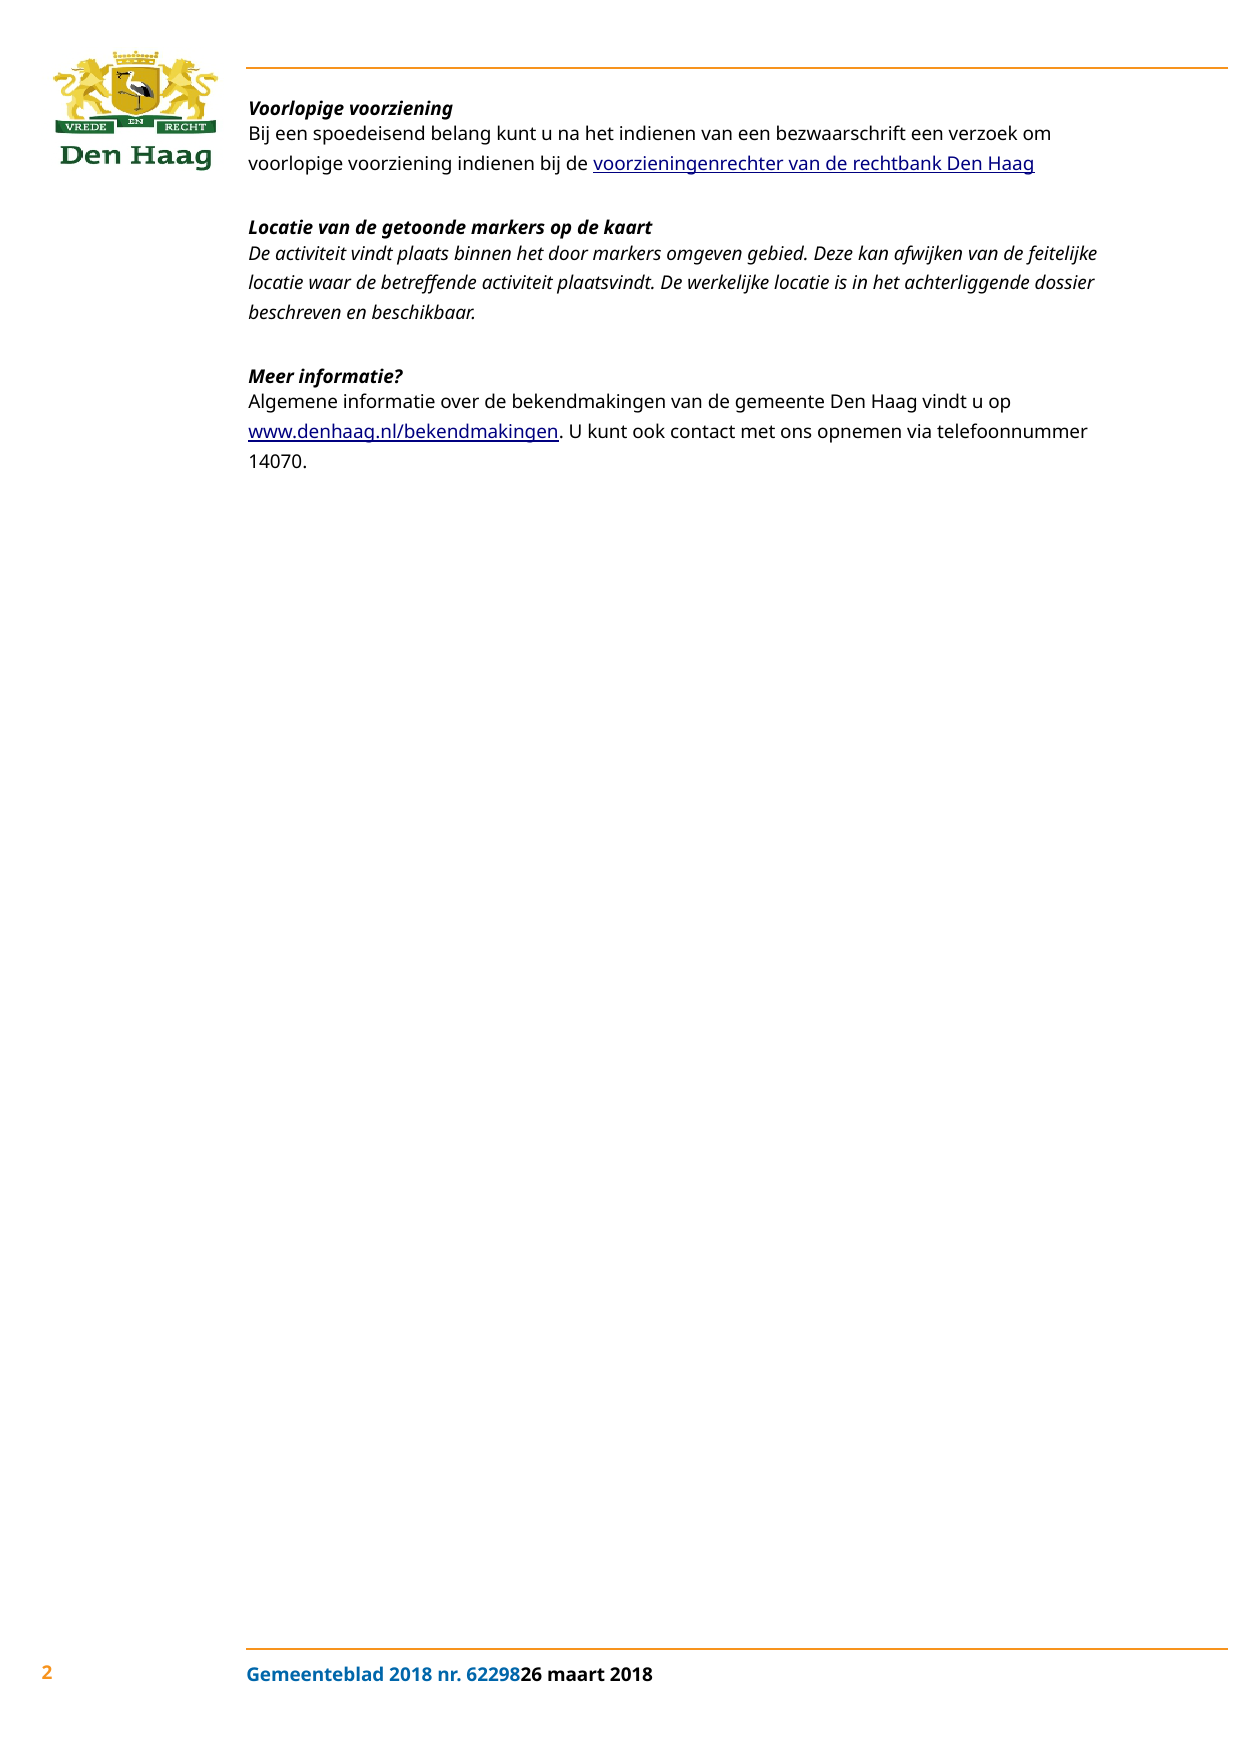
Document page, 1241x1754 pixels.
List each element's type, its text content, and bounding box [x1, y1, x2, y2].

text De activiteit vindt plaats binnen het door markers omgeven gebied. Deze kan afwijken van de feitelijke locatie waar de betreffende activiteit plaatsvindt. De werkelijke locatie is in het achterliggende dossier beschreven en beschikbaar. [248, 240, 1152, 325]
text Locatie van de getoonde markers op de kaart [248, 214, 1152, 240]
text Voorlopige voorziening [248, 95, 1152, 121]
text Meer informatie? [248, 363, 1152, 389]
text Bij een spoedeisend belang kunt u na het indienen van een bezwaarschrift een verzoek om voorlopige voorziening indienen bij de voorzieningenrechter van de rechtbank Den Haag [248, 121, 1152, 176]
picture [41, 47, 231, 172]
text Algemene informatie over de bekendmakingen van de gemeente Den Haag vindt u op www.denhaag.nl/bekendmakingen. U kunt ook contact met ons opnemen via telefoonnummer 14070. [248, 389, 1152, 473]
